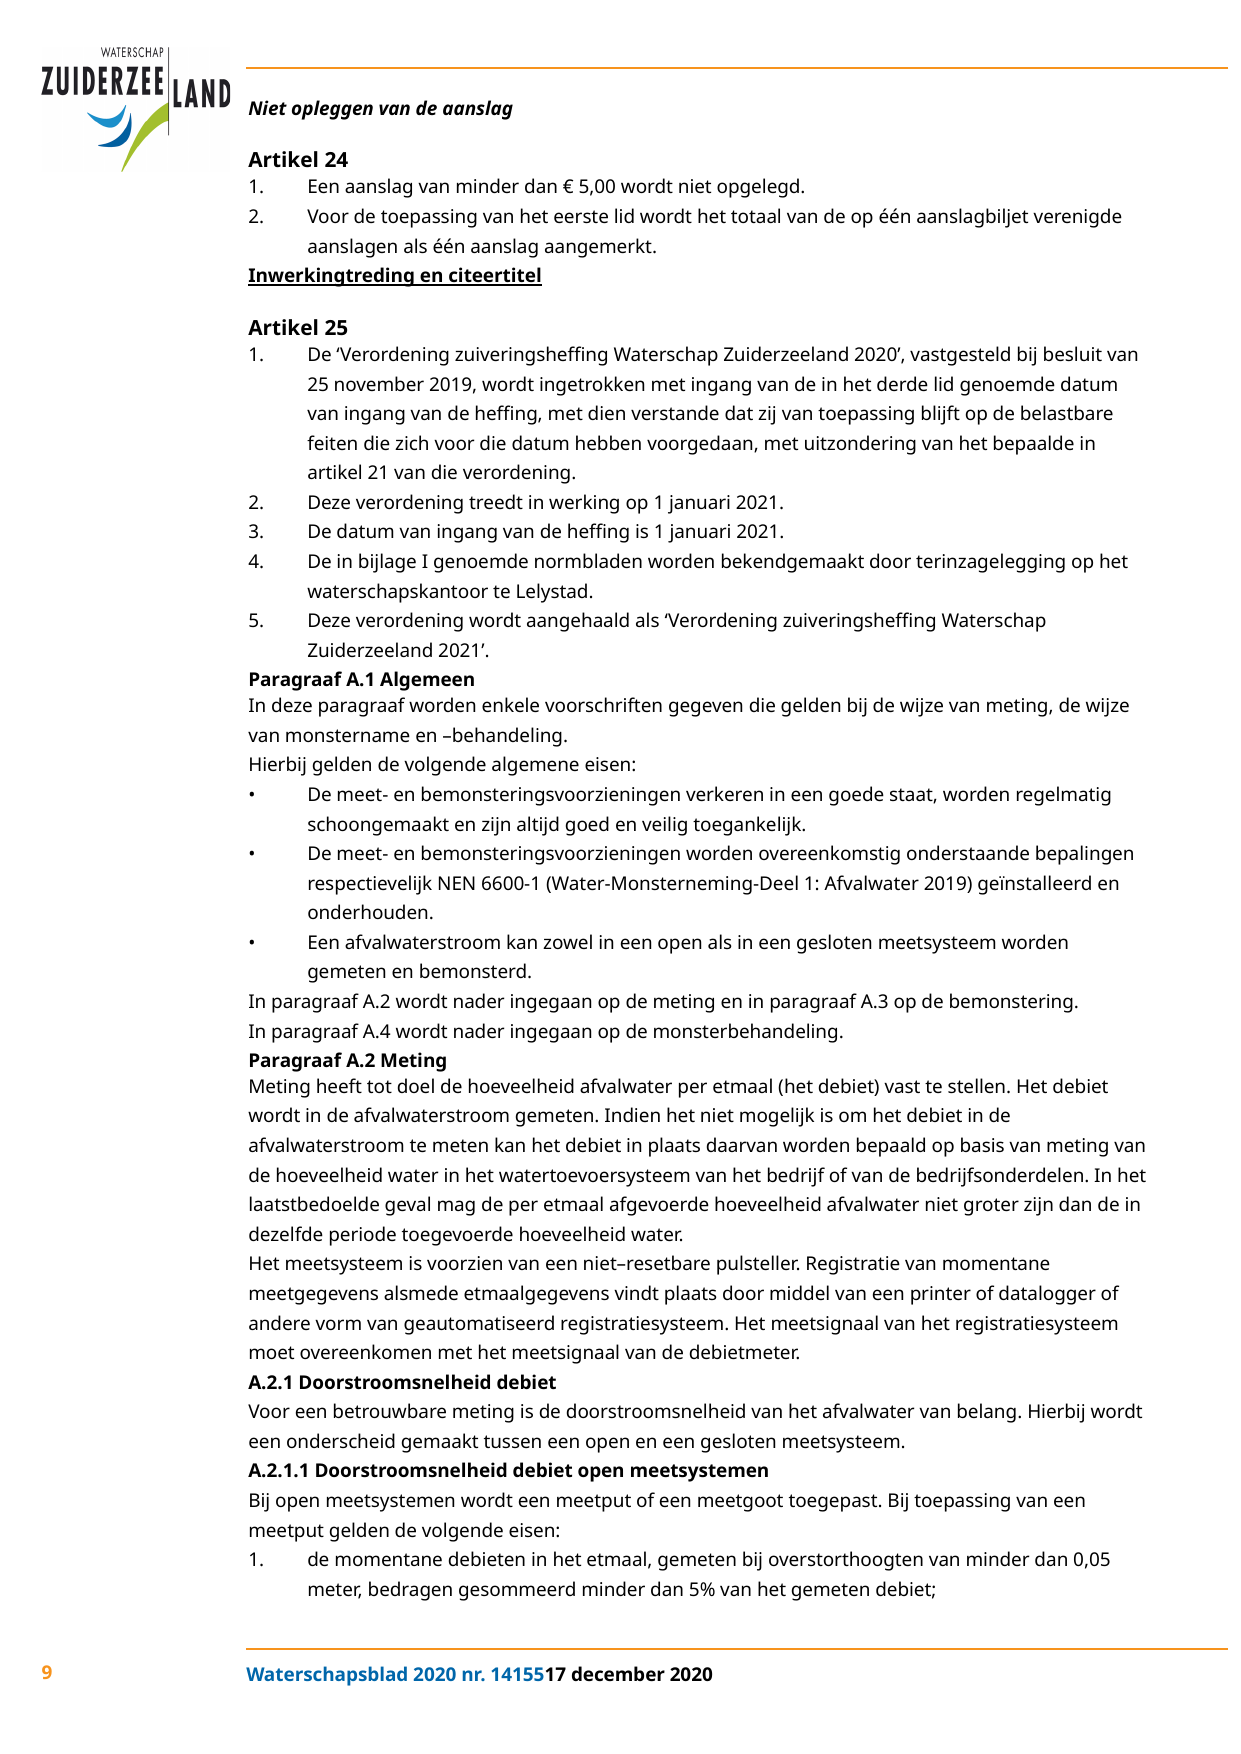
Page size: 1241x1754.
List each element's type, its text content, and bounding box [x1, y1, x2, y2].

list Deze verordening wordt aangehaald als ‘Verordening zuiveringsheffing Waterschap Zuiderzeeland 2021’. [248, 607, 1152, 663]
text Artikel 25 [248, 313, 1152, 341]
list De datum van ingang van de heffing is 1 januari 2021. [248, 519, 1152, 544]
list Een aanslag van minder dan € 5,00 wordt niet opgelegd. [248, 174, 1152, 199]
list de momentane debieten in het etmaal, gemeten bij overstorthoogten van minder dan 0,05 meter, bedragen gesommeerd minder dan 5% van het gemeten debiet; [248, 1546, 1152, 1602]
text A.2.1 Doorstroomsnelheid debiet [248, 1369, 1152, 1395]
text Meting heeft tot doel de hoeveelheid afvalwater per etmaal (het debiet) vast te stellen. Het debiet wordt in de afvalwaterstroom gemeten. Indien het niet mogelijk is om het debiet in de afvalwaterstroom te meten kan het debiet in plaats daarvan worden bepaald op basis van meting van de hoeveelheid water in het watertoevoersysteem van het bedrijf of van de bedrijfsonderdelen. In het laatstbedoelde geval mag de per etmaal afgevoerde hoeveelheid afvalwater niet groter zijn dan de in dezelfde periode toegevoerde hoeveelheid water. [248, 1073, 1152, 1247]
list Deze verordening treedt in werking op 1 januari 2021. [248, 489, 1152, 515]
text Paragraaf A.1 Algemeen [248, 667, 1152, 692]
text Het meetsysteem is voorzien van een niet–resetbare pulsteller. Registratie van momentane meetgegevens alsmede etmaalgegevens vindt plaats door middel van een printer of datalogger of andere vorm van geautomatiseerd registratiesysteem. Het meetsignaal van het registratiesysteem moet overeenkomen met het meetsignaal van de debietmeter. [248, 1251, 1152, 1365]
text In deze paragraaf worden enkele voorschriften gegeven die gelden bij de wijze van meting, de wijze van monstername en –behandeling. [248, 692, 1152, 748]
text In paragraaf A.4 wordt nader ingegaan op de monsterbehandeling. [248, 1018, 1152, 1043]
list De meet- en bemonsteringsvoorzieningen verkeren in een goede staat, worden regelmatig schoongemaakt en zijn altijd goed en veilig toegankelijk. [248, 781, 1152, 836]
list De in bijlage I genoemde normbladen worden bekendgemaakt door terinzagelegging op het waterschapskantoor te Lelystad. [248, 548, 1152, 604]
text Paragraaf A.2 Meting [248, 1047, 1152, 1073]
text Voor een betrouwbare meting is de doorstroomsnelheid van het afvalwater van belang. Hierbij wordt een onderscheid gemaakt tussen een open en een gesloten meetsysteem. [248, 1398, 1152, 1454]
list De ‘Verordening zuiveringsheffing Waterschap Zuiderzeeland 2020’, vastgesteld bij besluit van 25 november 2019, wordt ingetrokken met ingang van de in het derde lid genoemde datum van ingang van de heffing, met dien verstande dat zij van toepassing blijft op de belastbare feiten die zich voor die datum hebben voorgedaan, met uitzondering van het bepaalde in artikel 21 van die verordening. [248, 341, 1152, 485]
text Inwerkingtreding en citeertitel [248, 262, 1152, 288]
text Hierbij gelden de volgende algemene eisen: [248, 752, 1152, 777]
list Voor de toepassing van het eerste lid wordt het totaal van de op één aanslagbiljet verenigde aanslagen als één aanslag aangemerkt. [248, 203, 1152, 258]
text A.2.1.1 Doorstroomsnelheid debiet open meetsystemen [248, 1458, 1152, 1483]
text Artikel 24 [248, 145, 1152, 174]
text Niet opleggen van de aanslag [248, 95, 1152, 121]
text Bij open meetsystemen wordt een meetput of een meetgoot toegepast. Bij toepassing van een meetput gelden de volgende eisen: [248, 1487, 1152, 1543]
list De meet- en bemonsteringsvoorzieningen worden overeenkomstig onderstaande bepalingen respectievelijk NEN 6600-1 (Water-Monsterneming-Deel 1: Afvalwater 2019) geïnstalleerd en onderhouden. [248, 840, 1152, 925]
picture [41, 47, 231, 172]
text In paragraaf A.2 wordt nader ingegaan op de meting en in paragraaf A.3 op de bemonstering. [248, 988, 1152, 1014]
list Een afvalwaterstroom kan zowel in een open als in een gesloten meetsysteem worden gemeten en bemonsterd. [248, 929, 1152, 984]
